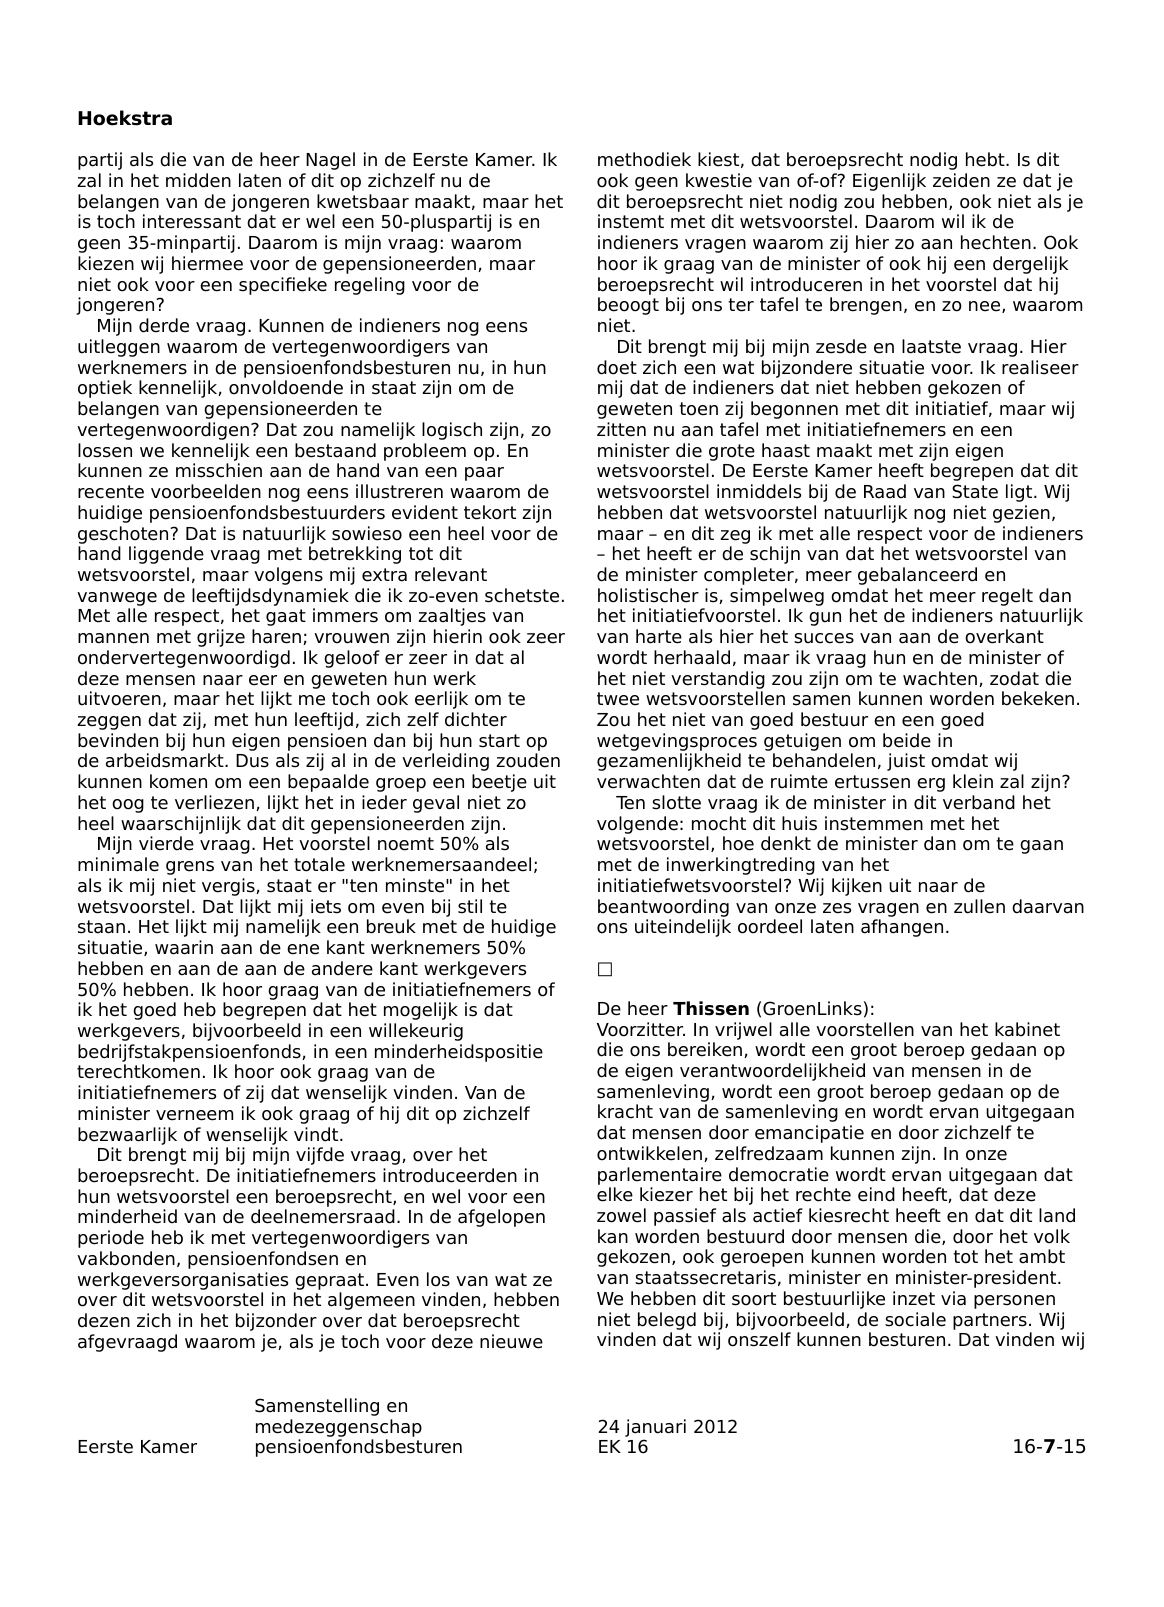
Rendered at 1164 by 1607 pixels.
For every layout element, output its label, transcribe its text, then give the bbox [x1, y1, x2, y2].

text De heer Thissen (GroenLinks): [596, 999, 1087, 1019]
text □ [596, 958, 1087, 979]
text partij als die van de heer Nagel in de Eerste Kamer. Ik zal in het midden laten of dit op zichzelf nu de belangen van de jongeren kwetsbaar maakt, maar het is toch interessant dat er wel een 50-pluspartij is en geen 35-minpartij. Daarom is mijn vraag: waarom kiezen wij hiermee voor de gepensioneerden, maar niet ook voor een specifieke regeling voor de jongeren? [77, 150, 567, 316]
text Dit brengt mij bij mijn vijfde vraag, over het beroepsrecht. De initiatiefnemers introduceerden in hun wetsvoorstel een beroepsrecht, en wel voor een minderheid van de deelnemersraad. In de afgelopen periode heb ik met vertegenwoordigers van vakbonden, pensioenfondsen en werkgeversorganisaties gepraat. Even los van wat ze over dit wetsvoorstel in het algemeen vinden, hebben dezen zich in het bijzonder over dat beroepsrecht afgevraagd waarom je, als je toch voor deze nieuwe [77, 1145, 567, 1352]
text Mijn derde vraag. Kunnen de indieners nog eens uitleggen waarom de vertegenwoordigers van werknemers in de pensioenfondsbesturen nu, in hun optiek kennelijk, onvoldoende in staat zijn om de belangen van gepensioneerden te vertegenwoordigen? Dat zou namelijk logisch zijn, zo lossen we kennelijk een bestaand probleem op. En kunnen ze misschien aan de hand van een paar recente voorbeelden nog eens illustreren waarom de huidige pensioenfondsbestuurders evident tekort zijn geschoten? Dat is natuurlijk sowieso een heel voor de hand liggende vraag met betrekking tot dit wetsvoorstel, maar volgens mij extra relevant vanwege de leeftijdsdynamiek die ik zo-even schetste. Met alle respect, het gaat immers om zaaltjes van mannen met grijze haren; vrouwen zijn hierin ook zeer ondervertegenwoordigd. Ik geloof er zeer in dat al deze mensen naar eer en geweten hun werk uitvoeren, maar het lijkt me toch ook eerlijk om te zeggen dat zij, met hun leeftijd, zich zelf dichter bevinden bij hun eigen pensioen dan bij hun start op de arbeidsmarkt. Dus als zij al in de verleiding zouden kunnen komen om een bepaalde groep een beetje uit het oog te verliezen, lijkt het in ieder geval niet zo heel waarschijnlijk dat dit gepensioneerden zijn. [77, 316, 567, 834]
text Voorzitter. In vrijwel alle voorstellen van het kabinet die ons bereiken, wordt een groot beroep gedaan op de eigen verantwoordelijkheid van mensen in de samenleving, wordt een groot beroep gedaan op de kracht van de samenleving en wordt ervan uitgegaan dat mensen door emancipatie en door zichzelf te ontwikkelen, zelfredzaam kunnen zijn. In onze parlementaire democratie wordt ervan uitgegaan dat elke kiezer het bij het rechte eind heeft, dat deze zowel passief als actief kiesrecht heeft en dat dit land kan worden bestuurd door mensen die, door het volk gekozen, ook geroepen kunnen worden tot het ambt van staatssecretaris, minister en minister-president. We hebben dit soort bestuurlijke inzet via personen niet belegd bij, bijvoorbeeld, de sociale partners. Wij vinden dat wij onszelf kunnen besturen. Dat vinden wij [596, 1019, 1087, 1351]
text Mijn vierde vraag. Het voorstel noemt 50% als minimale grens van het totale werknemersaandeel; als ik mij niet vergis, staat er "ten minste" in het wetsvoorstel. Dat lijkt mij iets om even bij stil te staan. Het lijkt mij namelijk een breuk met de huidige situatie, waarin aan de ene kant werknemers 50% hebben en aan de aan de andere kant werkgevers 50% hebben. Ik hoor graag van de initiatiefnemers of ik het goed heb begrepen dat het mogelijk is dat werkgevers, bijvoorbeeld in een willekeurig bedrijfstakpensioenfonds, in een minderheidspositie terechtkomen. Ik hoor ook graag van de initiatiefnemers of zij dat wenselijk vinden. Van de minister verneem ik ook graag of hij dit op zichzelf bezwaarlijk of wenselijk vindt. [77, 834, 567, 1145]
text Dit brengt mij bij mijn zesde en laatste vraag. Hier doet zich een wat bijzondere situatie voor. Ik realiseer mij dat de indieners dat niet hebben gekozen of geweten toen zij begonnen met dit initiatief, maar wij zitten nu aan tafel met initiatiefnemers en een minister die grote haast maakt met zijn eigen wetsvoorstel. De Eerste Kamer heeft begrepen dat dit wetsvoorstel inmiddels bij de Raad van State ligt. Wij hebben dat wetsvoorstel natuurlijk nog niet gezien, maar – en dit zeg ik met alle respect voor de indieners – het heeft er de schijn van dat het wetsvoorstel van de minister completer, meer gebalanceerd en holistischer is, simpelweg omdat het meer regelt dan het initiatiefvoorstel. Ik gun het de indieners natuurlijk van harte als hier het succes van aan de overkant wordt herhaald, maar ik vraag hun en de minister of het niet verstandig zou zijn om te wachten, zodat die twee wetsvoorstellen samen kunnen worden bekeken. Zou het niet van goed bestuur en een goed wetgevingsproces getuigen om beide in gezamenlijkheid te behandelen, juist omdat wij verwachten dat de ruimte ertussen erg klein zal zijn? [596, 337, 1087, 793]
text methodiek kiest, dat beroepsrecht nodig hebt. Is dit ook geen kwestie van of-of? Eigenlijk zeiden ze dat je dit beroepsrecht niet nodig zou hebben, ook niet als je instemt met dit wetsvoorstel. Daarom wil ik de indieners vragen waarom zij hier zo aan hechten. Ook hoor ik graag van de minister of ook hij een dergelijk beroepsrecht wil introduceren in het voorstel dat hij beoogt bij ons ter tafel te brengen, en zo nee, waarom niet. [596, 150, 1087, 337]
text Ten slotte vraag ik de minister in dit verband het volgende: mocht dit huis instemmen met het wetsvoorstel, hoe denkt de minister dan om te gaan met de inwerkingtreding van het initiatiefwetsvoorstel? Wij kijken uit naar de beantwoording van onze zes vragen en zullen daarvan ons uiteindelijk oordeel laten afhangen. [596, 793, 1087, 938]
